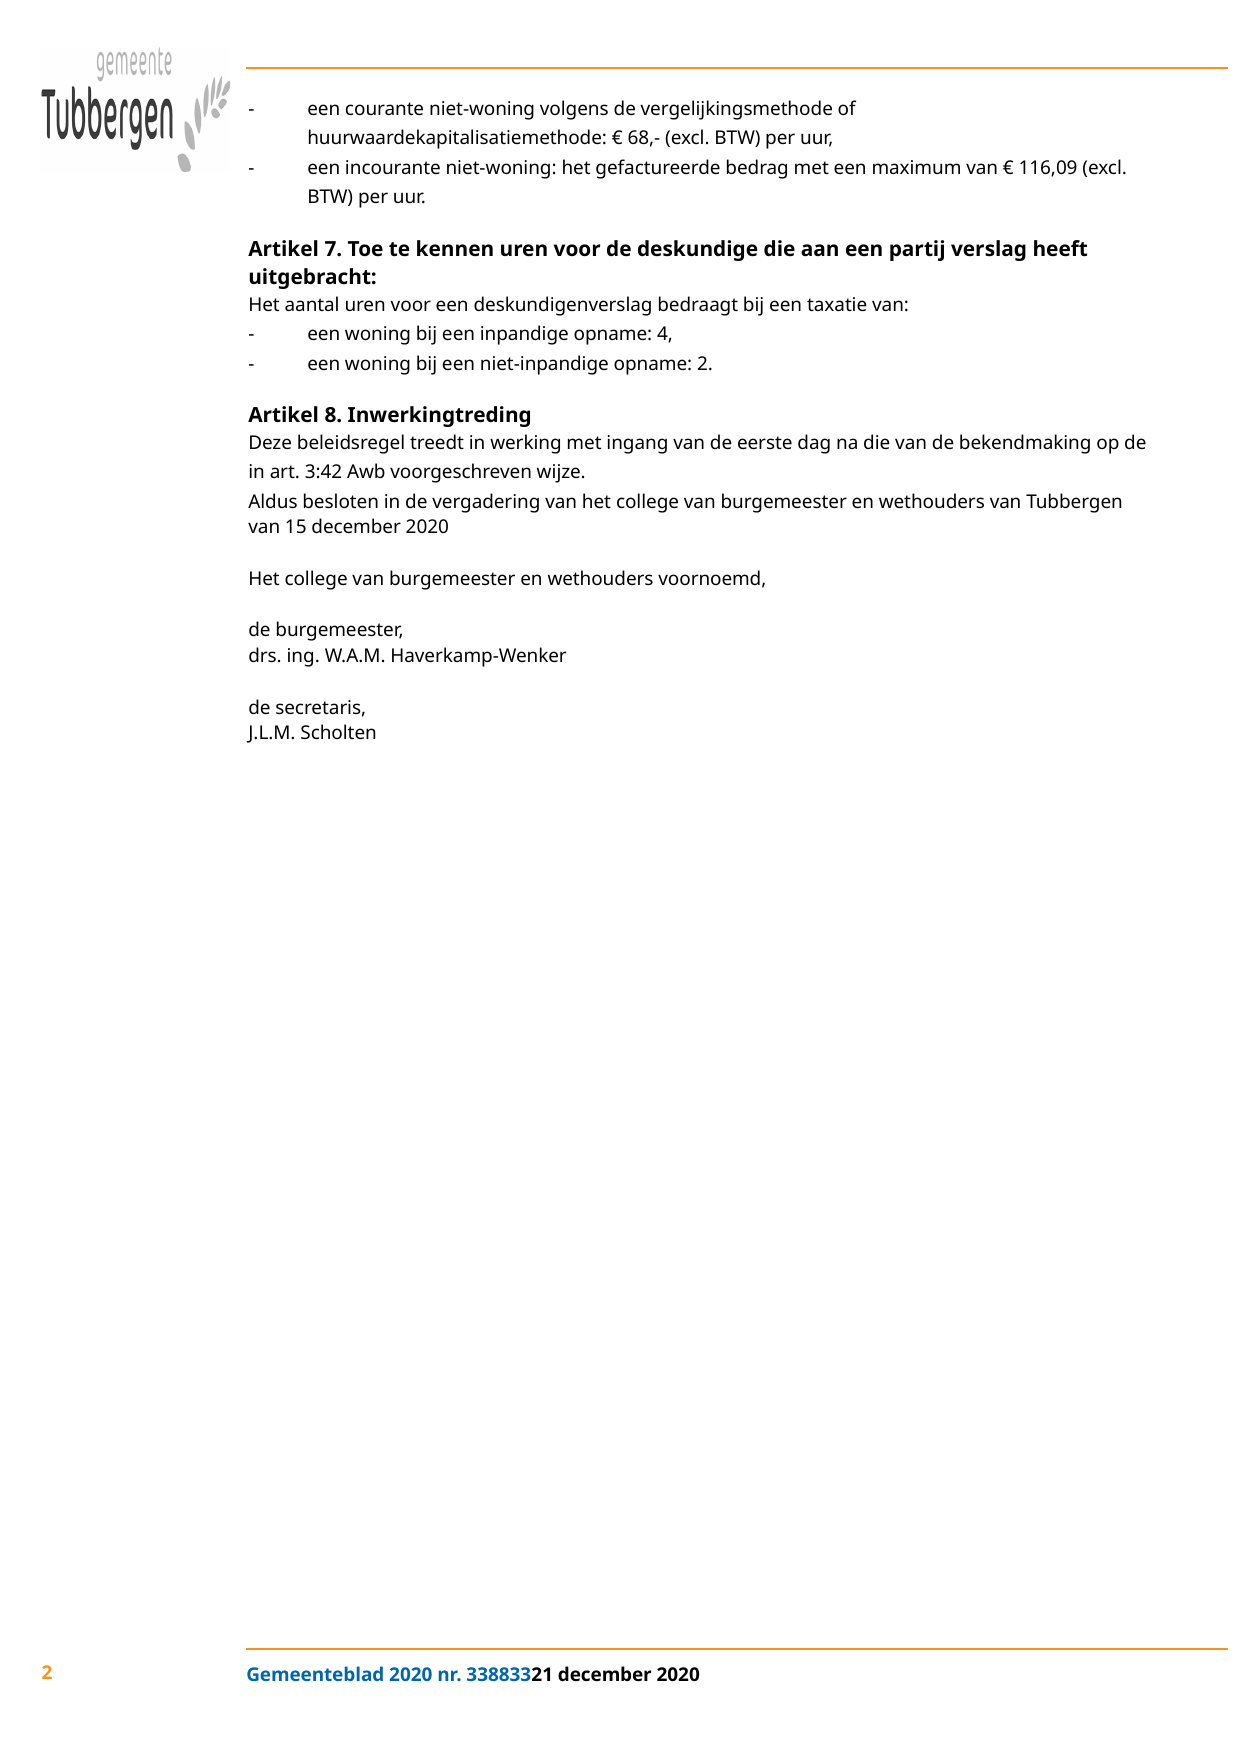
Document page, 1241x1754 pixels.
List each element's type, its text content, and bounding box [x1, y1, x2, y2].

text de secretaris, [248, 694, 1152, 719]
text drs. ing. W.A.M. Haverkamp-Wenker [248, 642, 1152, 668]
text Aldus besloten in de vergadering van het college van burgemeester en wethouders van Tubbergen van 15 december 2020 [248, 488, 1152, 539]
text J.L.M. Scholten [248, 719, 1152, 745]
picture [41, 47, 231, 172]
text Artikel 7. Toe te kennen uren voor de deskundige die aan een partij verslag heeft uitgebracht: [248, 234, 1152, 291]
list een woning bij een inpandige opname: 4, [248, 320, 1152, 346]
text Artikel 8. Inwerkingtreding [248, 400, 1152, 429]
list een incourante niet-woning: het gefactureerde bedrag met een maximum van € 116,09 (excl. BTW) per uur. [248, 154, 1152, 209]
text Het college van burgemeester en wethouders voornoemd, [248, 565, 1152, 591]
list een courante niet-woning volgens de vergelijkingsmethode of huurwaardekapitalisatiemethode: € 68,- (excl. BTW) per uur, [248, 95, 1152, 150]
text Het aantal uren voor een deskundigenverslag bedraagt bij een taxatie van: [248, 291, 1152, 317]
text Deze beleidsregel treedt in werking met ingang van de eerste dag na die van de bekendmaking op de in art. 3:42 Awb voorgeschreven wijze. [248, 429, 1152, 484]
text de burgemeester, [248, 617, 1152, 642]
list een woning bij een niet-inpandige opname: 2. [248, 350, 1152, 376]
